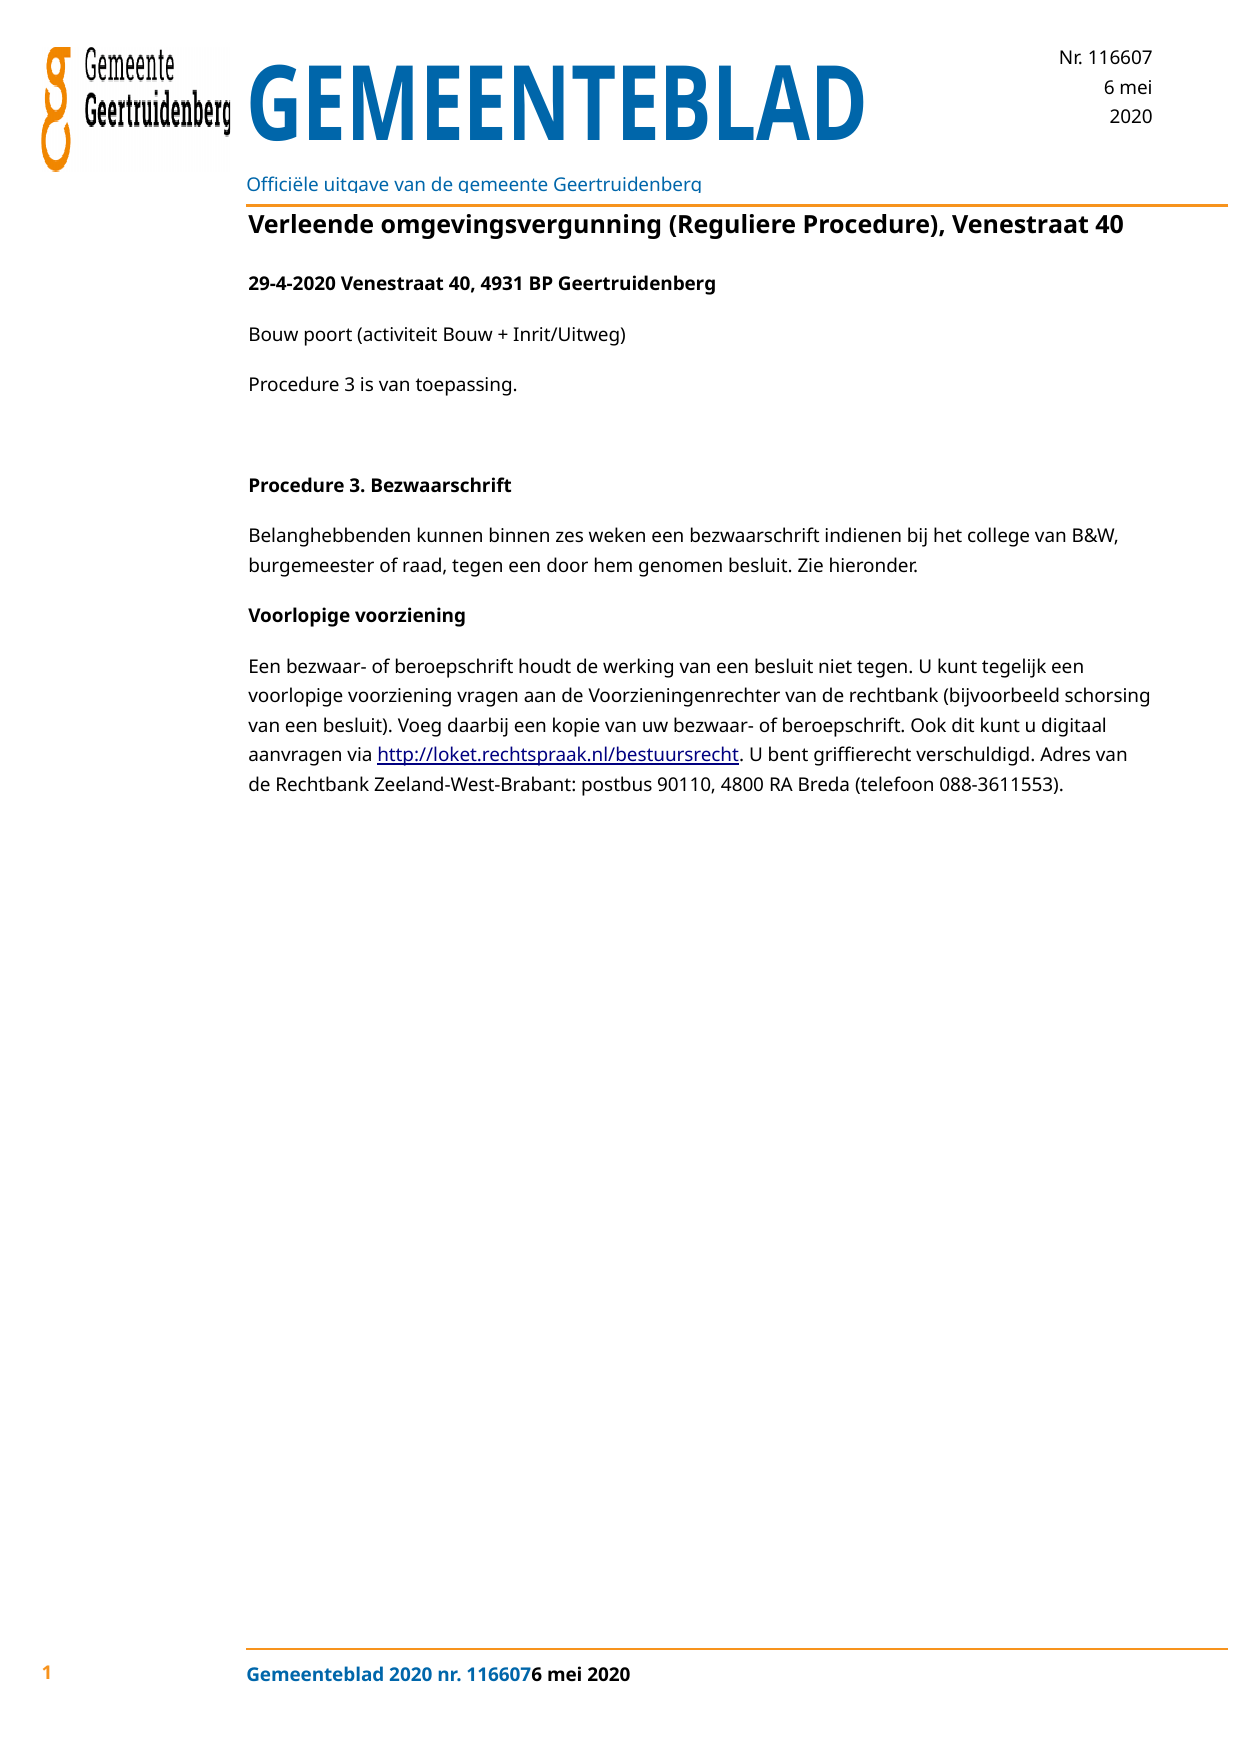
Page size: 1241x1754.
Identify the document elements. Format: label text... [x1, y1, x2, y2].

text Procedure 3. Bezwaarschrift [248, 472, 1152, 498]
text Belanghebbenden kunnen binnen zes weken een bezwaarschrift indienen bij het college van B&W, burgemeester of raad, tegen een door hem genomen besluit. Zie hieronder. [248, 522, 1152, 578]
text Voorlopige voorziening [248, 602, 1152, 628]
text Bouw poort (activiteit Bouw + Inrit/Uitweg) [248, 321, 1152, 346]
text Procedure 3 is van toepassing. [248, 371, 1152, 397]
picture [41, 47, 231, 172]
text 29-4-2020 Venestraat 40, 4931 BP Geertruidenberg [248, 270, 1152, 296]
text Verleende omgevingsvergunning (Reguliere Procedure), Venestraat 40 [248, 207, 1152, 241]
text Een bezwaar- of beroepschrift houdt de werking van een besluit niet tegen. U kunt tegelijk een voorlopige voorziening vragen aan de Voorzieningenrechter van de rechtbank (bijvoorbeeld schorsing van een besluit). Voeg daarbij een kopie van uw bezwaar- of beroepschrift. Ook dit kunt u digitaal aanvragen via http://loket.rechtspraak.nl/bestuursrecht. U bent griffierecht verschuldigd. Adres van de Rechtbank Zeeland-West-Brabant: postbus 90110, 4800 RA Breda (telefoon 088-3611553). [248, 653, 1152, 797]
